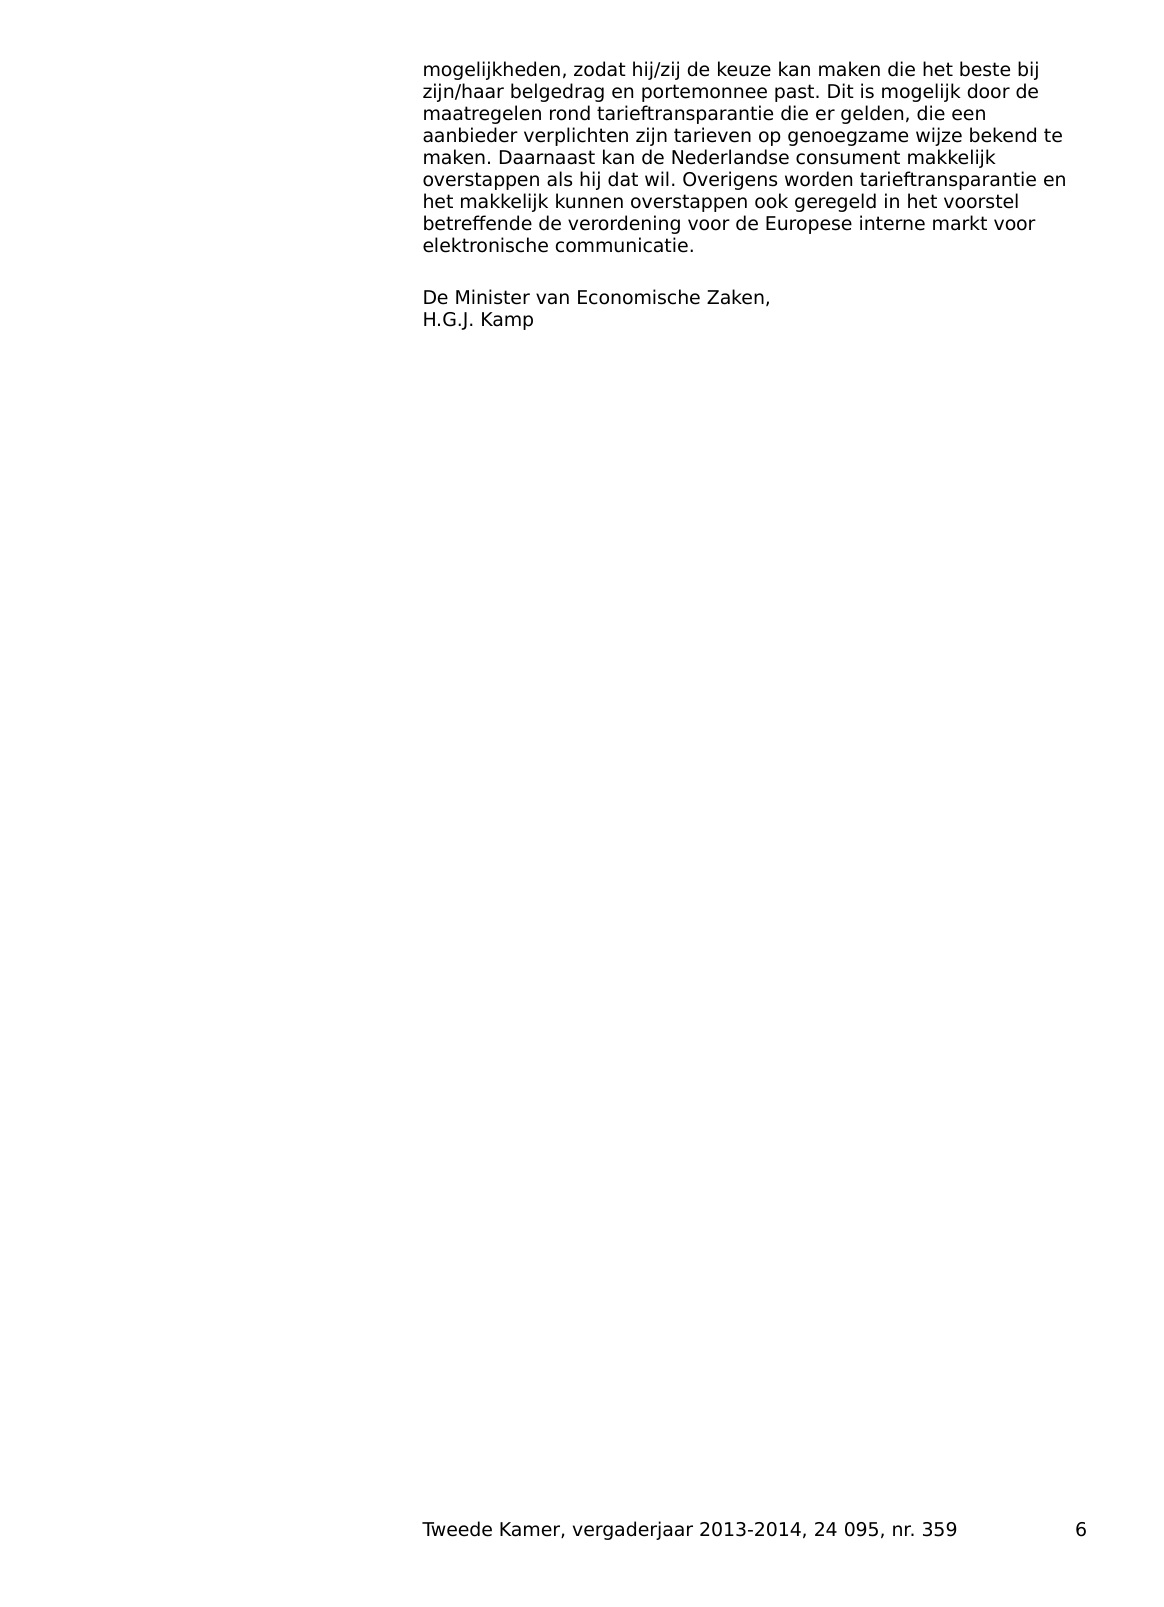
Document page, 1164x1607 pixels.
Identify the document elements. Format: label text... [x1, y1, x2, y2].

text De Minister van Economische Zaken, H.G.J. Kamp [422, 287, 1087, 331]
text mogelijkheden, zodat hij/zij de keuze kan maken die het beste bij zijn/haar belgedrag en portemonnee past. Dit is mogelijk door de maatregelen rond tarieftransparantie die er gelden, die een aanbieder verplichten zijn tarieven op genoegzame wijze bekend te maken. Daarnaast kan de Nederlandse consument makkelijk overstappen als hij dat wil. Overigens worden tarieftransparantie en het makkelijk kunnen overstappen ook geregeld in het voorstel betreffende de verordening voor de Europese interne markt voor elektronische communicatie. [422, 59, 1087, 257]
